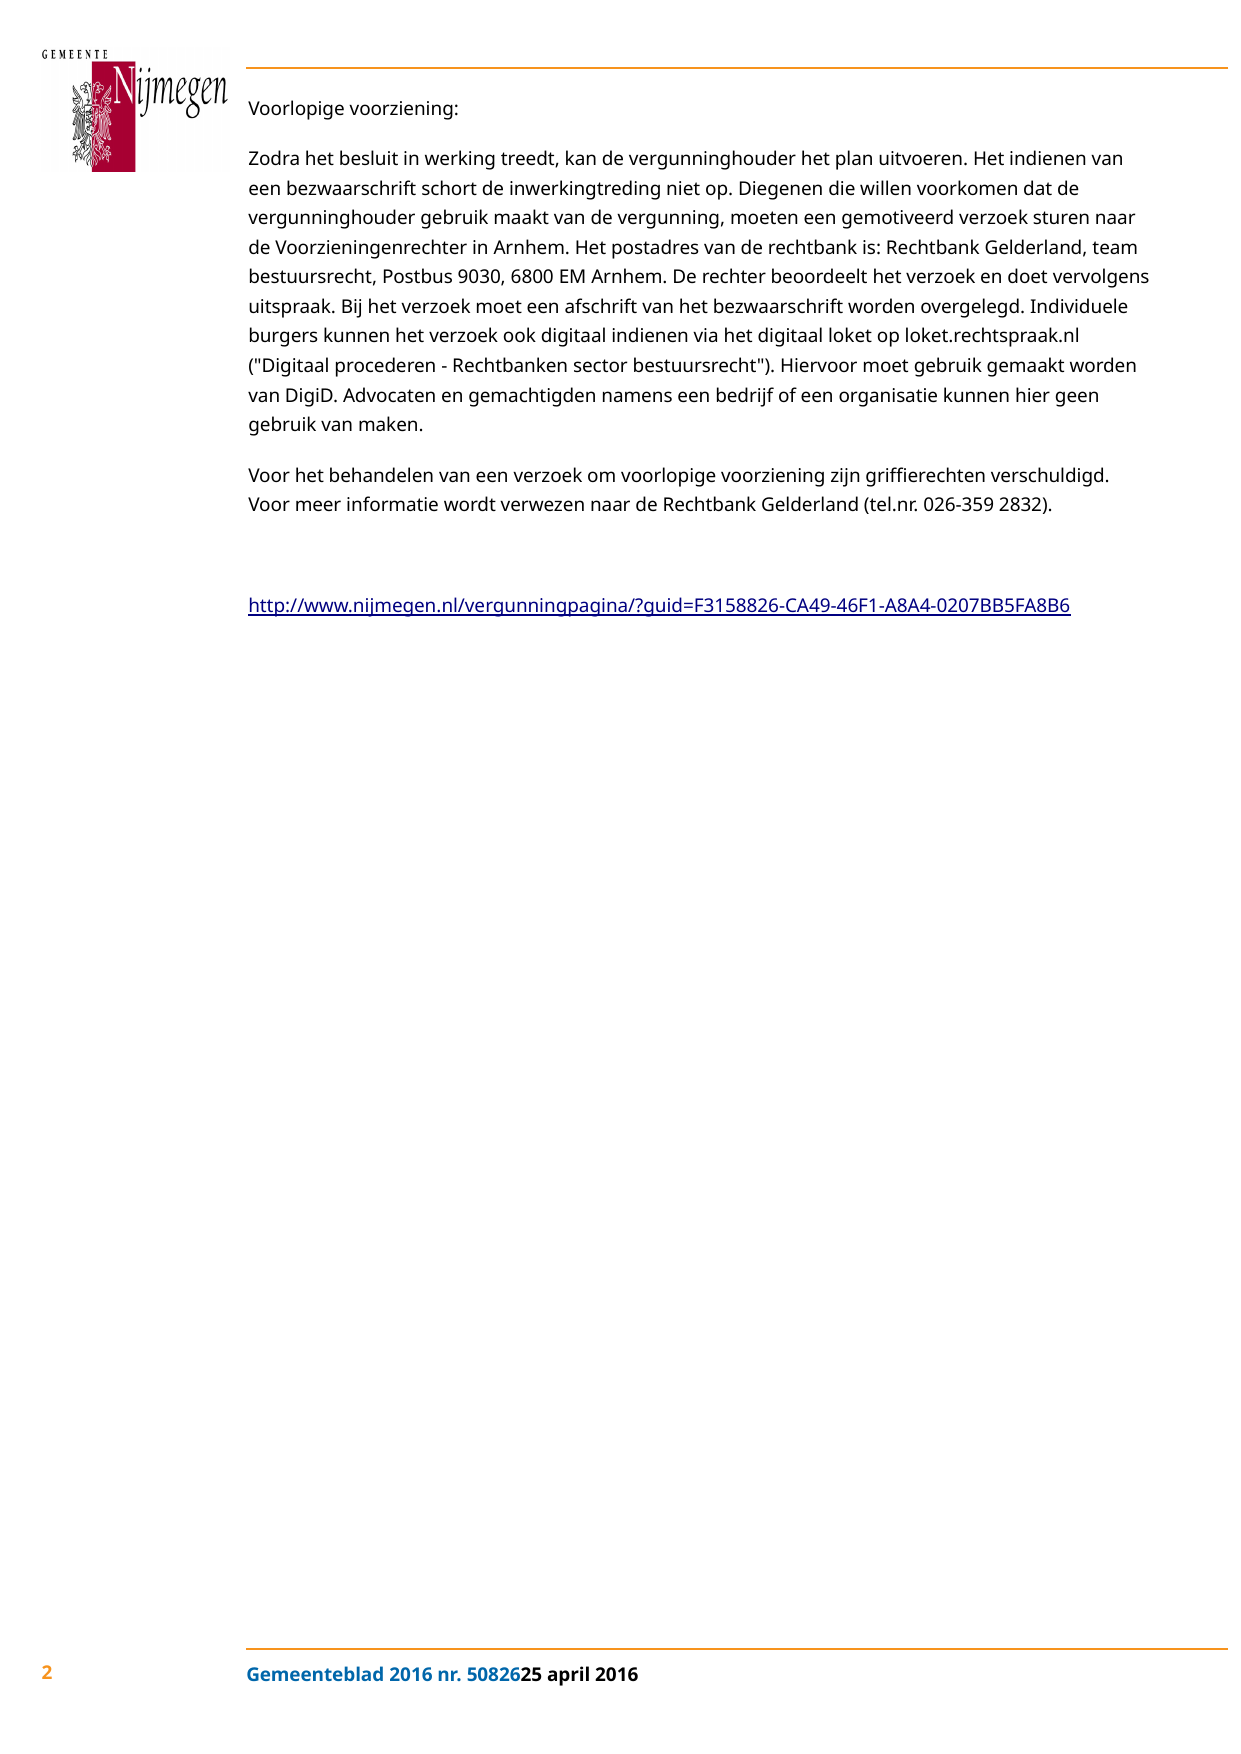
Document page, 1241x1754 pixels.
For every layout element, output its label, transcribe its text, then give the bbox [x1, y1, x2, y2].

text http://www.nijmegen.nl/vergunningpagina/?guid=F3158826-CA49-46F1-A8A4-0207BB5FA8B6 [248, 592, 1152, 618]
text Zodra het besluit in werking treedt, kan de vergunninghouder het plan uitvoeren. Het indienen van een bezwaarschrift schort de inwerkingtreding niet op. Diegenen die willen voorkomen dat de vergunninghouder gebruik maakt van de vergunning, moeten een gemotiveerd verzoek sturen naar de Voorzieningenrechter in Arnhem. Het postadres van de rechtbank is: Rechtbank Gelderland, team bestuursrecht, Postbus 9030, 6800 EM Arnhem. De rechter beoordeelt het verzoek en doet vervolgens uitspraak. Bij het verzoek moet een afschrift van het bezwaarschrift worden overgelegd. Individuele burgers kunnen het verzoek ook digitaal indienen via het digitaal loket op loket.rechtspraak.nl ("Digitaal procederen - Rechtbanken sector bestuursrecht"). Hiervoor moet gebruik gemaakt worden van DigiD. Advocaten en gemachtigden namens een bedrijf of een organisatie kunnen hier geen gebruik van maken. [248, 145, 1152, 437]
text Voorlopige voorziening: [248, 95, 1152, 121]
text Voor het behandelen van een verzoek om voorlopige voorziening zijn griffierechten verschuldigd. Voor meer informatie wordt verwezen naar de Rechtbank Gelderland (tel.nr. 026-359 2832). [248, 462, 1152, 517]
picture [41, 47, 231, 172]
